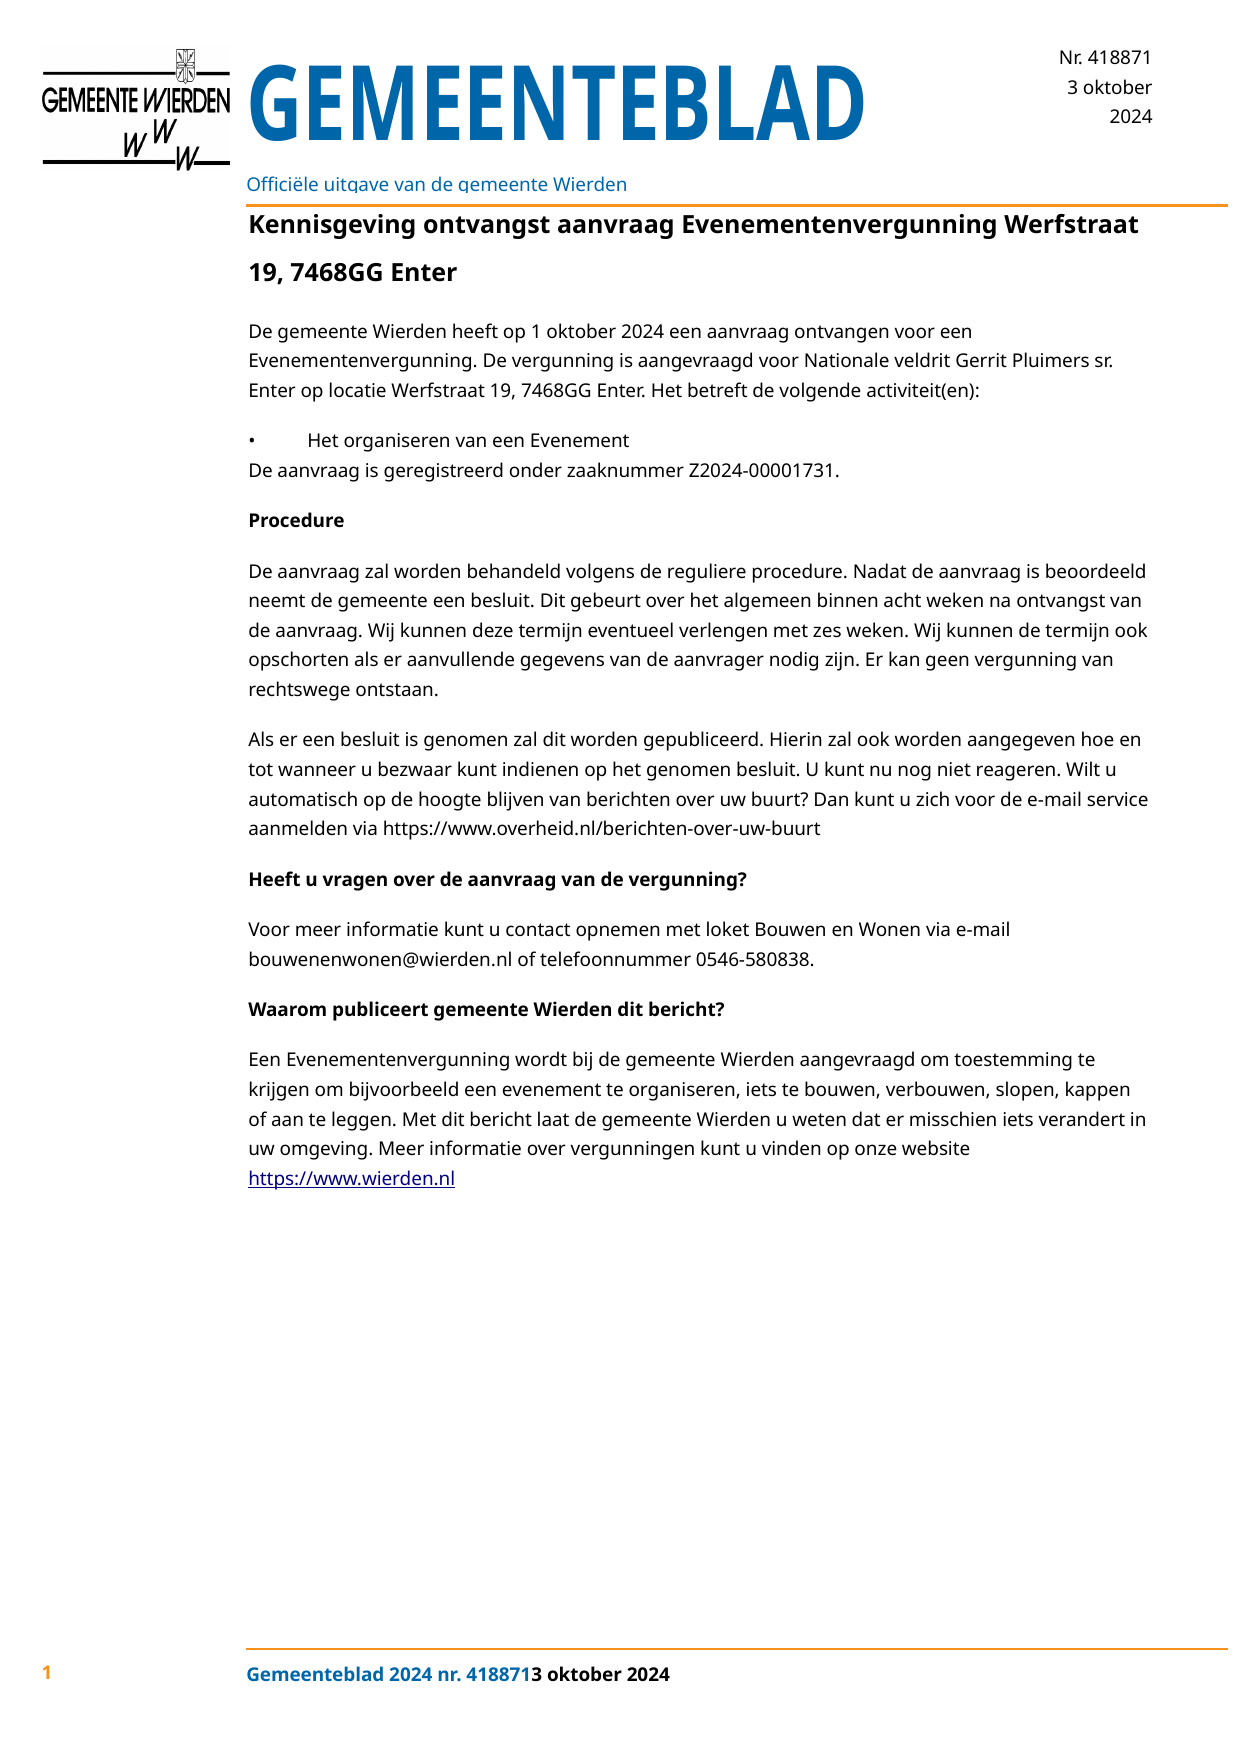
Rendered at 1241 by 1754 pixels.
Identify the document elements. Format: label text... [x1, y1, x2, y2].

text Waarom publiceert gemeente Wierden dit bericht? [248, 996, 1152, 1022]
text Kennisgeving ontvangst aanvraag Evenementenvergunning Werfstraat 19, 7468GG Enter [248, 207, 1152, 288]
text Een Evenementenvergunning wordt bij de gemeente Wierden aangevraagd om toestemming te krijgen om bijvoorbeeld een evenement te organiseren, iets te bouwen, verbouwen, slopen, kappen of aan te leggen. Met dit bericht laat de gemeente Wierden u weten dat er misschien iets verandert in uw omgeving. Meer informatie over vergunningen kunt u vinden op onze website https://www.wierden.nl [248, 1047, 1152, 1191]
text Heeft u vragen over de aanvraag van de vergunning? [248, 866, 1152, 892]
text De gemeente Wierden heeft op 1 oktober 2024 een aanvraag ontvangen voor een Evenementenvergunning. De vergunning is aangevraagd voor Nationale veldrit Gerrit Pluimers sr. Enter op locatie Werfstraat 19, 7468GG Enter. Het betreft de volgende activiteit(en): [248, 318, 1152, 403]
list Het organiseren van een Evenement [248, 427, 1152, 453]
text De aanvraag is geregistreerd onder zaaknummer Z2024-00001731. [248, 457, 1152, 483]
text Procedure [248, 507, 1152, 533]
text De aanvraag zal worden behandeld volgens de reguliere procedure. Nadat de aanvraag is beoordeeld neemt de gemeente een besluit. Dit gebeurt over het algemeen binnen acht weken na ontvangst van de aanvraag. Wij kunnen deze termijn eventueel verlengen met zes weken. Wij kunnen de termijn ook opschorten als er aanvullende gegevens van de aanvrager nodig zijn. Er kan geen vergunning van rechtswege ontstaan. [248, 558, 1152, 702]
text Als er een besluit is genomen zal dit worden gepubliceerd. Hierin zal ook worden aangegeven hoe en tot wanneer u bezwaar kunt indienen op het genomen besluit. U kunt nu nog niet reageren. Wilt u automatisch op de hoogte blijven van berichten over uw buurt? Dan kunt u zich voor de e-mail service aanmelden via https://www.overheid.nl/berichten-over-uw-buurt [248, 727, 1152, 841]
picture [41, 47, 231, 172]
text Voor meer informatie kunt u contact opnemen met loket Bouwen en Wonen via e-mail bouwenenwonen@wierden.nl of telefoonnummer 0546-580838. [248, 916, 1152, 972]
